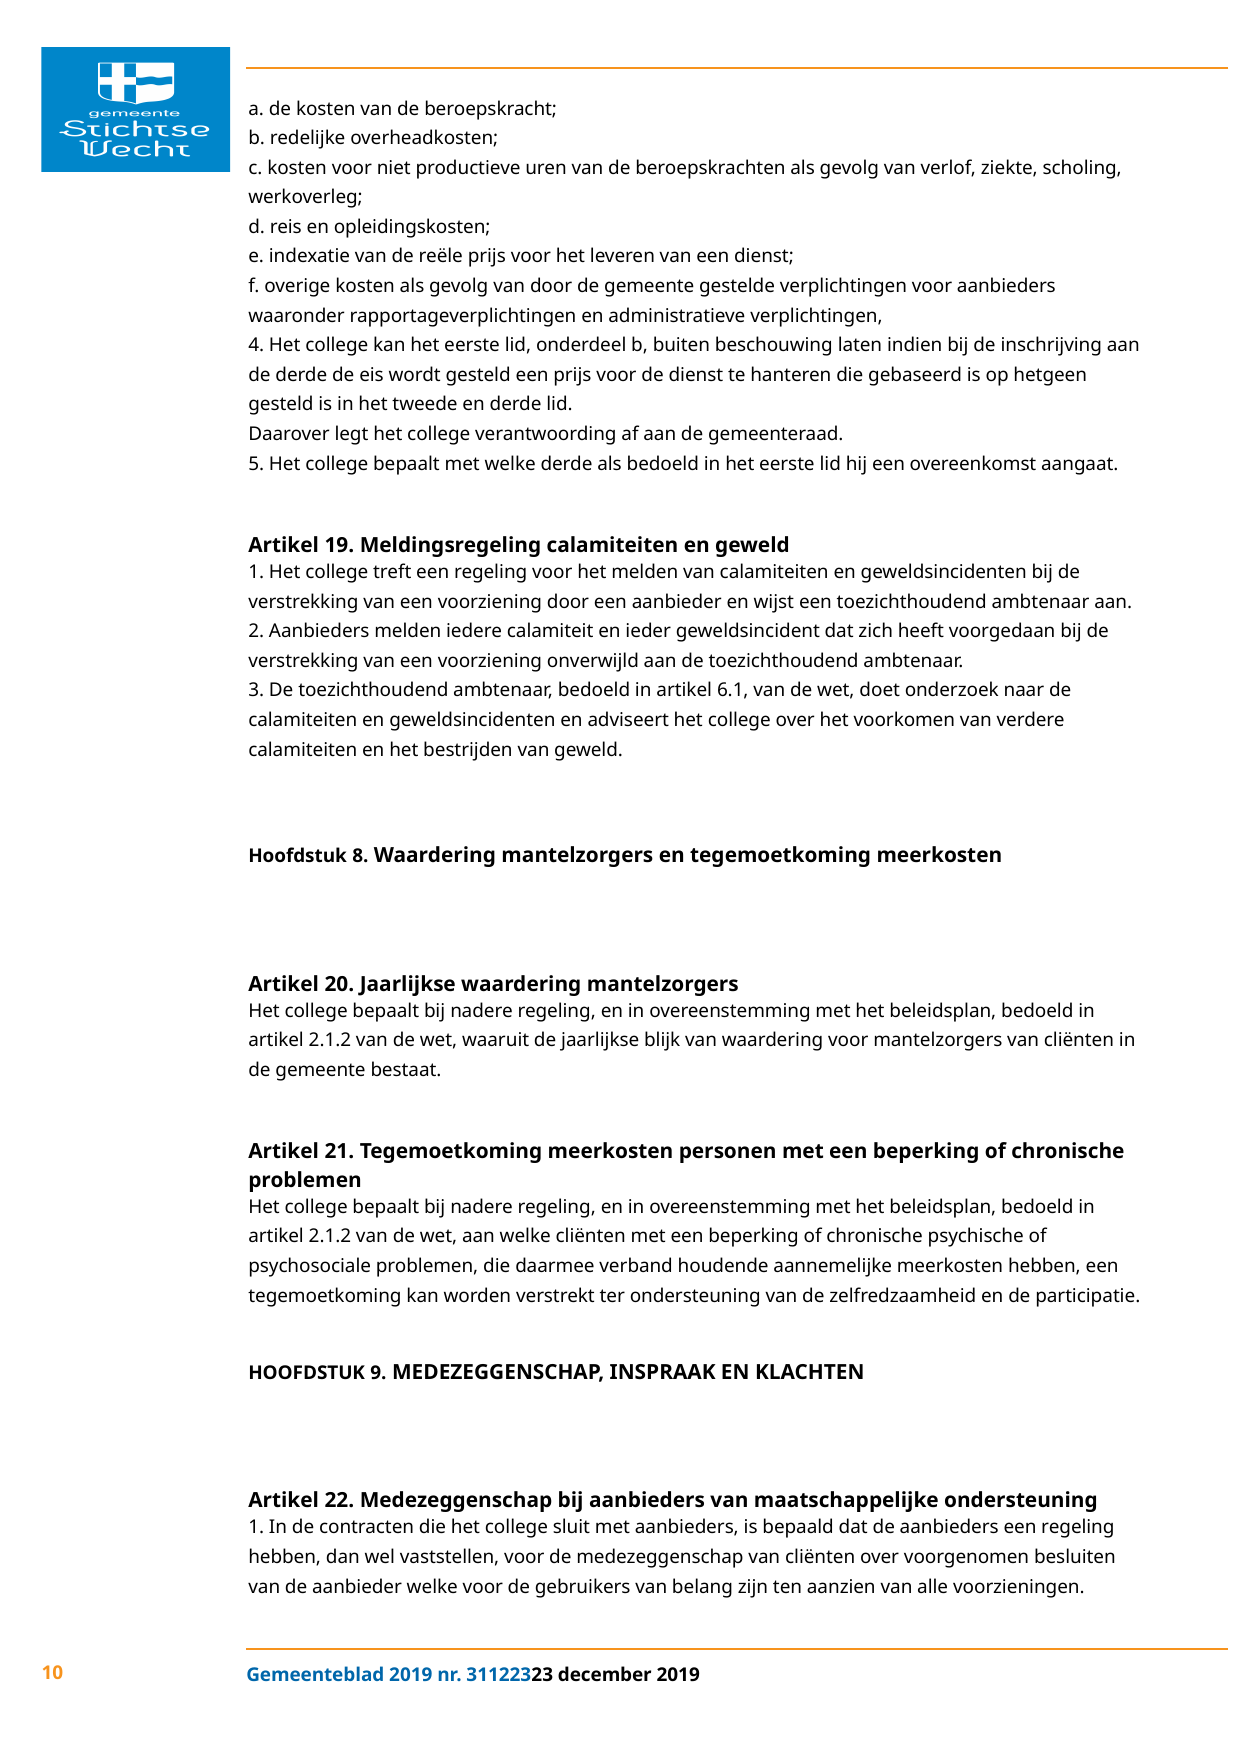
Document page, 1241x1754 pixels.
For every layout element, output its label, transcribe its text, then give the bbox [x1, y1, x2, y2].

picture [99, 63, 135, 101]
text 1. Het college treft een regeling voor het melden van calamiteiten en geweldsincidenten bij de verstrekking van een voorziening door een aanbieder en wijst een toezichthoudend ambtenaar aan. [248, 558, 1152, 613]
text 1. In de contracten die het college sluit met aanbieders, is bepaald dat de aanbieders een regeling hebben, dan wel vaststellen, voor de medezeggenschap van cliënten over voorgenomen besluiten van de aanbieder welke voor de gebruikers van belang zijn ten aanzien van alle voorzieningen. [248, 1514, 1152, 1598]
text Artikel 22. Medezeggenschap bij aanbieders van maatschappelijke ondersteuning [248, 1485, 1152, 1514]
text 3. De toezichthoudend ambtenaar, bedoeld in artikel 6.1, van de wet, doet onderzoek naar de calamiteiten en geweldsincidenten en adviseert het college over het voorkomen van verdere calamiteiten en het bestrijden van geweld. [248, 677, 1152, 761]
text f. overige kosten als gevolg van door de gemeente gestelde verplichtingen voor aanbieders waaronder rapportageverplichtingen en administratieve verplichtingen, [248, 272, 1152, 328]
text Artikel 19. Meldingsregeling calamiteiten en geweld [248, 530, 1152, 558]
text d. reis en opleidingskosten; [248, 213, 1152, 239]
text Artikel 21. Tegemoetkoming meerkosten personen met een beperking of chronische problemen [248, 1136, 1152, 1193]
text Artikel 20. Jaarlijkse waardering mantelzorgers [248, 969, 1152, 997]
text Hoofdstuk 8. Waardering mantelzorgers en tegemoetkoming meerkosten [248, 841, 1152, 869]
text Daarover legt het college verantwoording af aan de gemeenteraad. [248, 420, 1152, 446]
text 5. Het college bepaalt met welke derde als bedoeld in het eerste lid hij een overeenkomst aangaat. [248, 450, 1152, 476]
text a. de kosten van de beroepskracht; [248, 95, 1152, 121]
text b. redelijke overheadkosten; [248, 124, 1152, 150]
picture [137, 63, 174, 103]
text c. kosten voor niet productieve uren van de beroepskrachten als gevolg van verlof, ziekte, scholing, werkoverleg; [248, 154, 1152, 209]
text e. indexatie van de reële prijs voor het leveren van een dienst; [248, 243, 1152, 268]
text Het college bepaalt bij nadere regeling, en in overeenstemming met het beleidsplan, bedoeld in artikel 2.1.2 van de wet, waaruit de jaarlijkse blijk van waardering voor mantelzorgers van cliënten in de gemeente bestaat. [248, 997, 1152, 1082]
text Het college bepaalt bij nadere regeling, en in overeenstemming met het beleidsplan, bedoeld in artikel 2.1.2 van de wet, aan welke cliënten met een beperking of chronische psychische of psychosociale problemen, die daarmee verband houdende aannemelijke meerkosten hebben, een tegemoetkoming kan worden verstrekt ter ondersteuning van de zelfredzaamheid en de participatie. [248, 1193, 1152, 1308]
text 4. Het college kan het eerste lid, onderdeel b, buiten beschouwing laten indien bij de inschrijving aan de derde de eis wordt gesteld een prijs voor de dienst te hanteren die gebaseerd is op hetgeen gesteld is in het tweede en derde lid. [248, 331, 1152, 416]
text HOOFDSTUK 9. MEDEZEGGENSCHAP, INSPRAAK EN KLACHTEN [248, 1357, 1152, 1386]
text 2. Aanbieders melden iedere calamiteit en ieder geweldsincident dat zich heeft voorgedaan bij de verstrekking van een voorziening onverwijld aan de toezichthoudend ambtenaar. [248, 617, 1152, 673]
